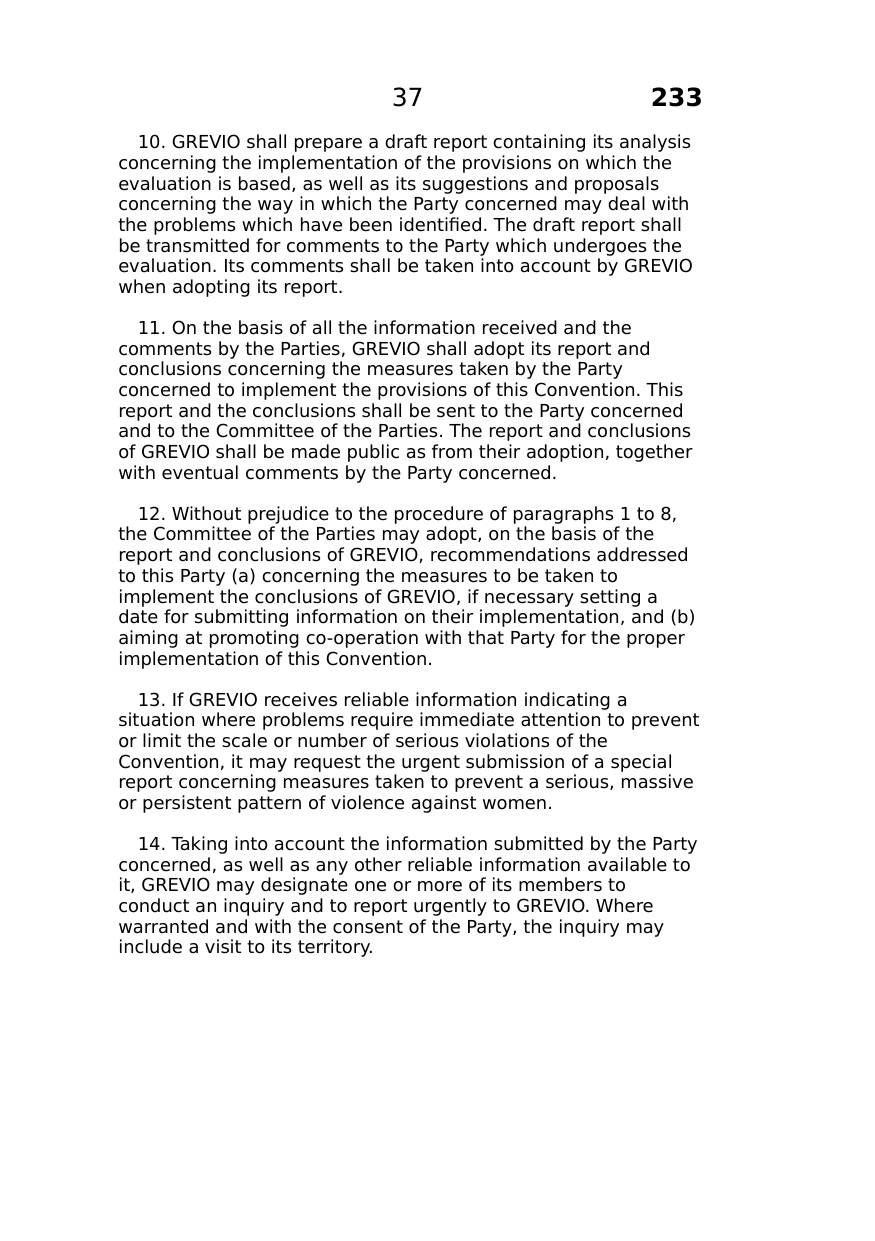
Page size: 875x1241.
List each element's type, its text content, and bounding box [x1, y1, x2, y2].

text 10. GREVIO shall prepare a draft report containing its analysis concerning the implementation of the provisions on which the evaluation is based, as well as its suggestions and proposals concerning the way in which the Party concerned may deal with the problems which have been identified. The draft report shall be transmitted for comments to the Party which undergoes the evaluation. Its comments shall be taken into account by GREVIO when adopting its report. [118, 132, 703, 298]
text 12. Without prejudice to the procedure of paragraphs 1 to 8, the Committee of the Parties may adopt, on the basis of the report and conclusions of GREVIO, recommendations addressed to this Party (a) concerning the measures to be taken to implement the conclusions of GREVIO, if necessary setting a date for submitting information on their implementation, and (b) aiming at promoting co-operation with that Party for the proper implementation of this Convention. [118, 503, 703, 669]
text 14. Taking into account the information submitted by the Party concerned, as well as any other reliable information available to it, GREVIO may designate one or more of its members to conduct an inquiry and to report urgently to GREVIO. Where warranted and with the consent of the Party, the inquiry may include a visit to its territory. [118, 834, 703, 958]
text 13. If GREVIO receives reliable information indicating a situation where problems require immediate attention to prevent or limit the scale or number of serious violations of the Convention, it may request the urgent submission of a special report concerning measures taken to prevent a serious, massive or persistent pattern of violence against women. [118, 689, 703, 814]
text 11. On the basis of all the information received and the comments by the Parties, GREVIO shall adopt its report and conclusions concerning the measures taken by the Party concerned to implement the provisions of this Convention. This report and the conclusions shall be sent to the Party concerned and to the Committee of the Parties. The report and conclusions of GREVIO shall be made public as from their adoption, together with eventual comments by the Party concerned. [118, 318, 703, 483]
